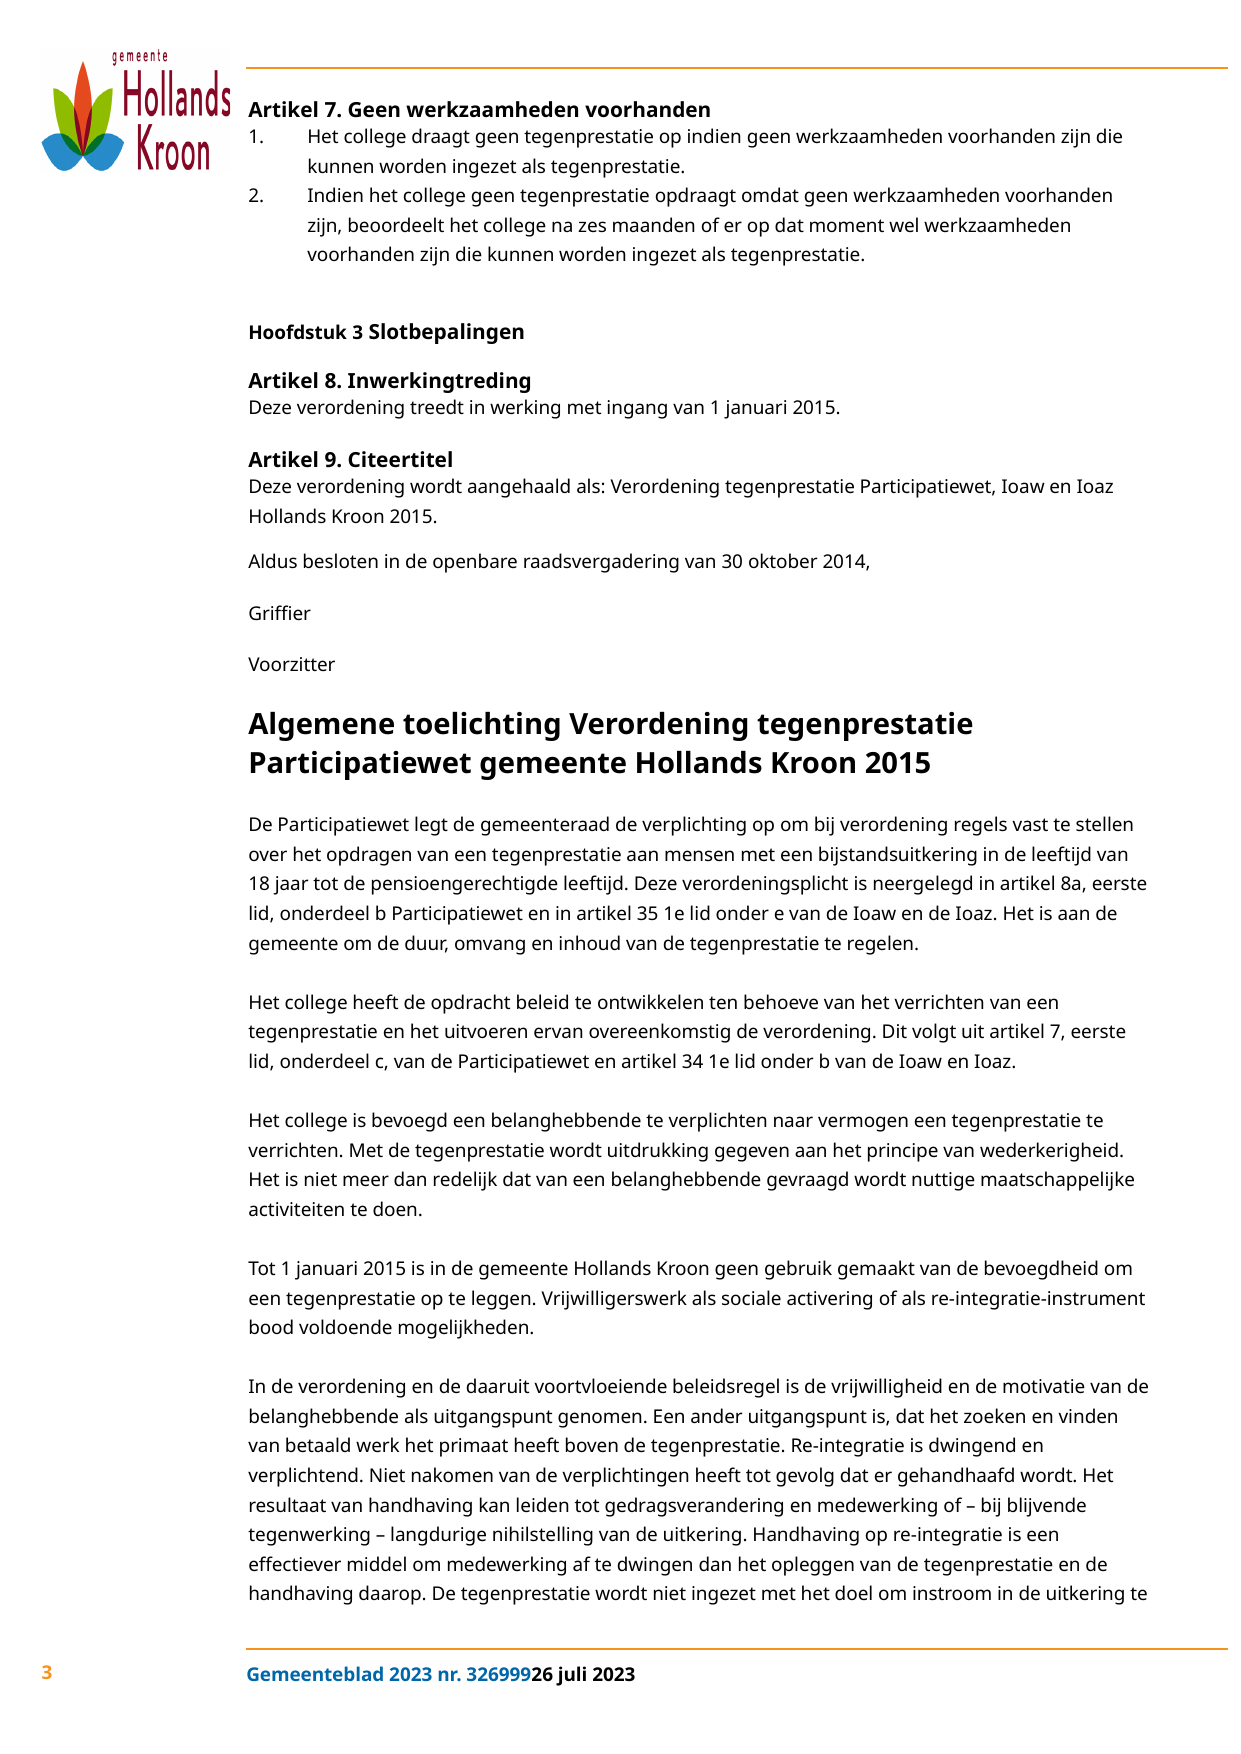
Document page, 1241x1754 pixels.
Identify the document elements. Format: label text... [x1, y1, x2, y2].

list Indien het college geen tegenprestatie opdraagt omdat geen werkzaamheden voorhanden zijn, beoordeelt het college na zes maanden of er op dat moment wel werkzaamheden voorhanden zijn die kunnen worden ingezet als tegenprestatie. [248, 182, 1152, 267]
picture [41, 47, 231, 172]
text De Participatiewet legt de gemeenteraad de verplichting op om bij verordening regels vast te stellen over het opdragen van een tegenprestatie aan mensen met een bijstandsuitkering in de leeftijd van [248, 811, 1152, 867]
text Algemene toelichting Verordening tegenprestatie Participatiewet gemeente Hollands Kroon 2015 [248, 703, 1152, 782]
text 18 jaar tot de pensioengerechtigde leeftijd. Deze verordeningsplicht is neergelegd in artikel 8a, eerste lid, onderdeel b Participatiewet en in artikel 35 1e lid onder e van de Ioaw en de Ioaz. Het is aan de gemeente om de duur, omvang en inhoud van de tegenprestatie te regelen. [248, 871, 1152, 956]
text Artikel 8. Inwerkingtreding [248, 366, 1152, 394]
text Aldus besloten in de openbare raadsvergadering van 30 oktober 2014, [248, 548, 1152, 574]
text In de verordening en de daaruit voortvloeiende beleidsregel is de vrijwilligheid en de motivatie van de belanghebbende als uitgangspunt genomen. Een ander uitgangspunt is, dat het zoeken en vinden van betaald werk het primaat heeft boven de tegenprestatie. Re-integratie is dwingend en verplichtend. Niet nakomen van de verplichtingen heeft tot gevolg dat er gehandhaafd wordt. Het resultaat van handhaving kan leiden tot gedragsverandering en medewerking of – bij blijvende tegenwerking – langdurige nihilstelling van de uitkering. Handhaving op re-integratie is een effectiever middel om medewerking af te dwingen dan het opleggen van de tegenprestatie en de handhaving daarop. De tegenprestatie wordt niet ingezet met het doel om instroom in de uitkering te [248, 1373, 1152, 1606]
text Het college is bevoegd een belanghebbende te verplichten naar vermogen een tegenprestatie te verrichten. Met de tegenprestatie wordt uitdrukking gegeven aan het principe van wederkerigheid. Het is niet meer dan redelijk dat van een belanghebbende gevraagd wordt nuttige maatschappelijke activiteiten te doen. [248, 1107, 1152, 1222]
text Hoofdstuk 3 Slotbepalingen [248, 317, 1152, 345]
text Artikel 7. Geen werkzaamheden voorhanden [248, 95, 1152, 123]
list Het college draagt geen tegenprestatie op indien geen werkzaamheden voorhanden zijn die kunnen worden ingezet als tegenprestatie. [248, 123, 1152, 178]
text Het college heeft de opdracht beleid te ontwikkelen ten behoeve van het verrichten van een tegenprestatie en het uitvoeren ervan overeenkomstig de verordening. Dit volgt uit artikel 7, eerste lid, onderdeel c, van de Participatiewet en artikel 34 1e lid onder b van de Ioaw en Ioaz. [248, 989, 1152, 1074]
text Voorzitter [248, 651, 1152, 677]
text Griffier [248, 600, 1152, 626]
text Deze verordening treedt in werking met ingang van 1 januari 2015. [248, 394, 1152, 420]
text Deze verordening wordt aangehaald als: Verordening tegenprestatie Participatiewet, Ioaw en Ioaz Hollands Kroon 2015. [248, 473, 1152, 529]
text Artikel 9. Citeertitel [248, 445, 1152, 473]
text Tot 1 januari 2015 is in de gemeente Hollands Kroon geen gebruik gemaakt van de bevoegdheid om een tegenprestatie op te leggen. Vrijwilligerswerk als sociale activering of als re-integratie-instrument bood voldoende mogelijkheden. [248, 1255, 1152, 1340]
